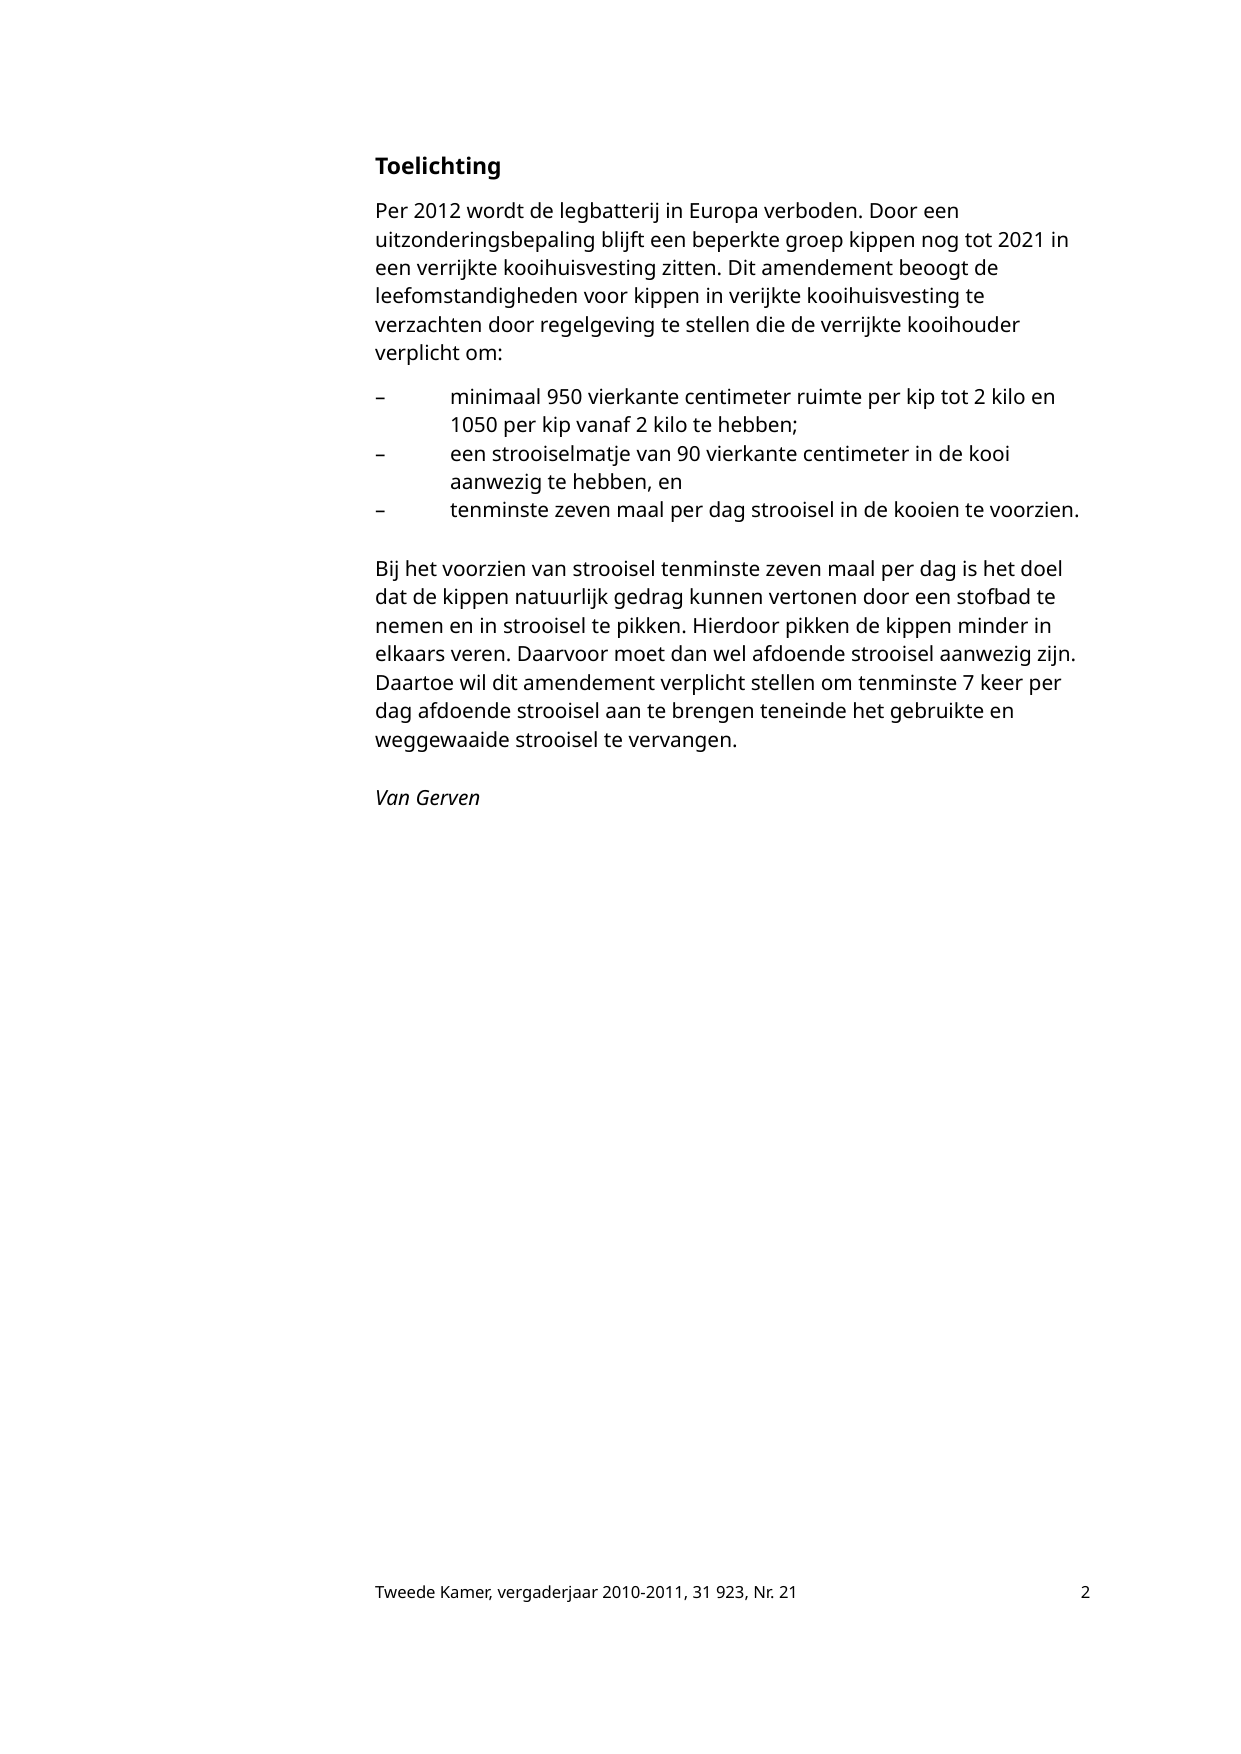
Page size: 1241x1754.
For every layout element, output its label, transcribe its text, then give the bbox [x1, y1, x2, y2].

text Bij het voorzien van strooisel tenminste zeven maal per dag is het doel dat de kippen natuurlijk gedrag kunnen vertonen door een stofbad te nemen en in strooisel te pikken. Hierdoor pikken de kippen minder in elkaars veren. Daarvoor moet dan wel afdoende strooisel aanwezig zijn. Daartoe wil dit amendement verplicht stellen om tenminste 7 keer per dag afdoende strooisel aan te brengen teneinde het gebruikte en weggewaaide strooisel te vervangen. [375, 554, 1090, 753]
text Per 2012 wordt de legbatterij in Europa verboden. Door een uitzonderingsbepaling blijft een beperkte groep kippen nog tot 2021 in een verrijkte kooihuisvesting zitten. Dit amendement beoogt de leefomstandigheden voor kippen in verijkte kooihuisvesting te verzachten door regelgeving te stellen die de verrijkte kooihouder verplicht om: [375, 196, 1090, 367]
subtitle Toelichting [375, 150, 1090, 181]
list minimaal 950 vierkante centimeter ruimte per kip tot 2 kilo en 1050 per kip vanaf 2 kilo te hebben; [375, 382, 1090, 439]
text Van Gerven [375, 783, 1090, 812]
list een strooiselmatje van 90 vierkante centimeter in de kooi aanwezig te hebben, en [375, 439, 1090, 496]
list tenminste zeven maal per dag strooisel in de kooien te voorzien. [375, 496, 1090, 524]
